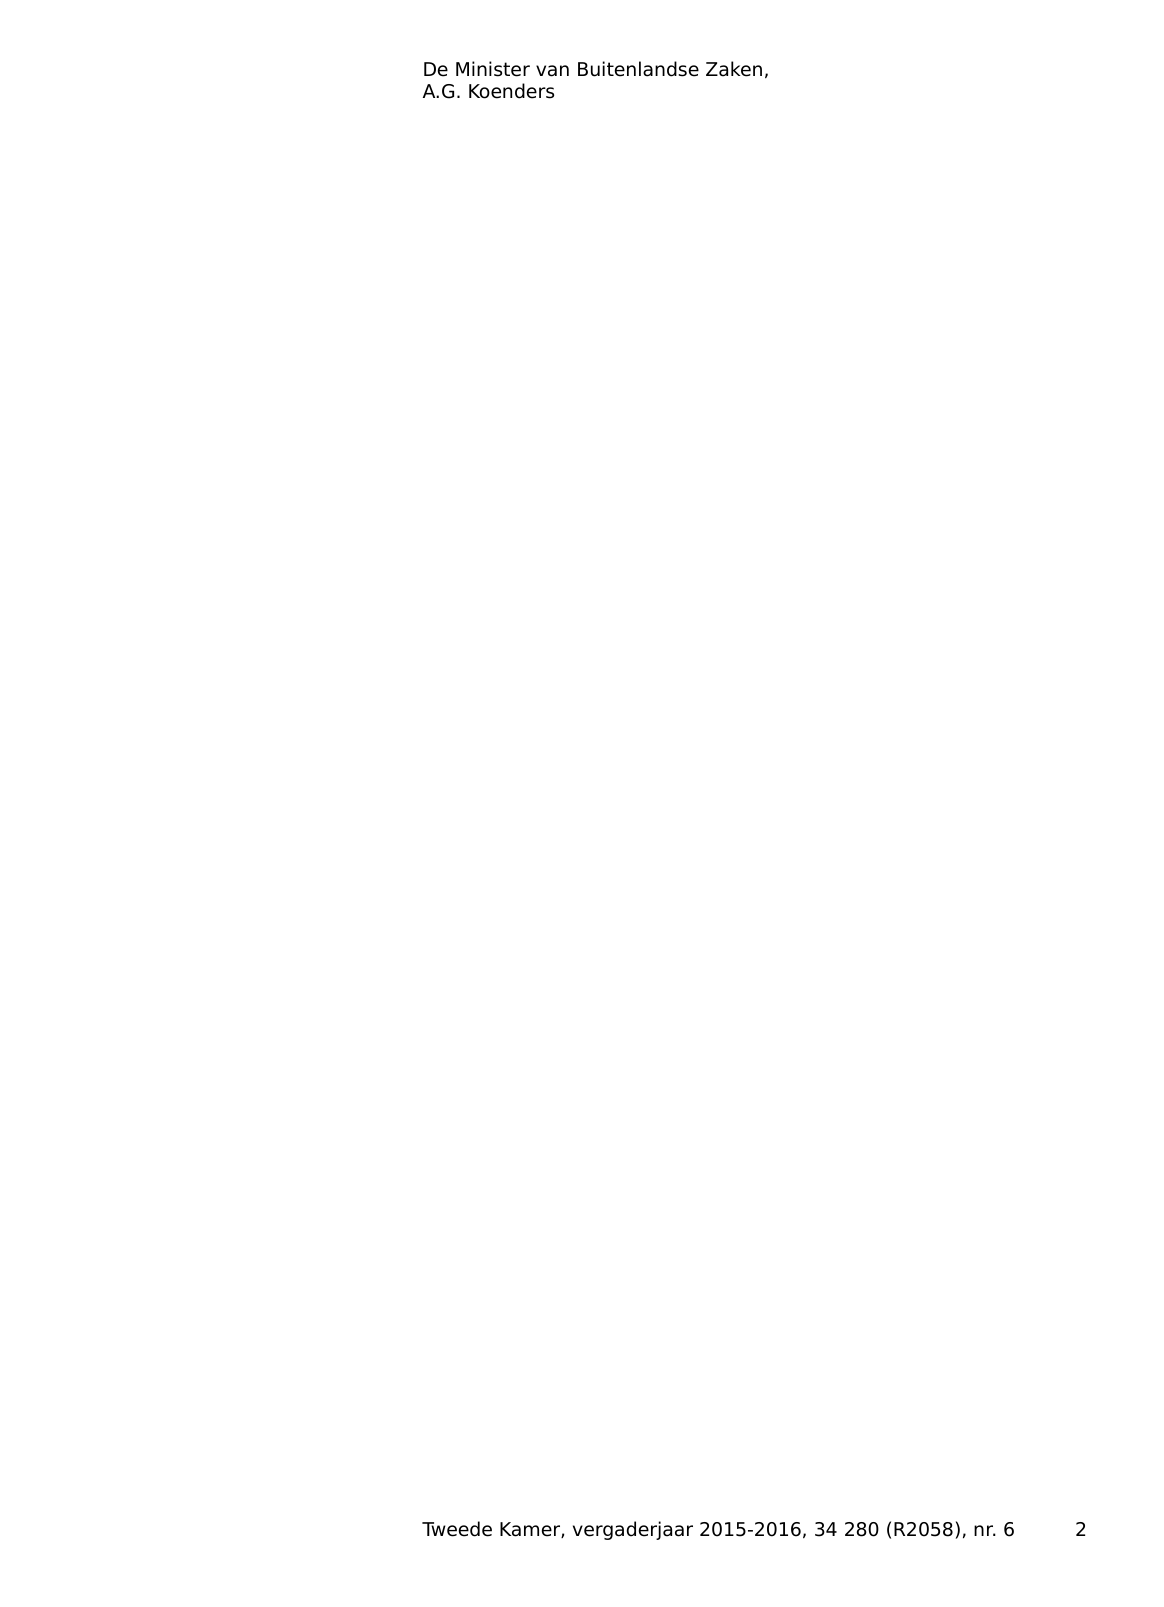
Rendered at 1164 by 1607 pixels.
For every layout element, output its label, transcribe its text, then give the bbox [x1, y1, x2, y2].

text De Minister van Buitenlandse Zaken, A.G. Koenders [422, 59, 1087, 103]
